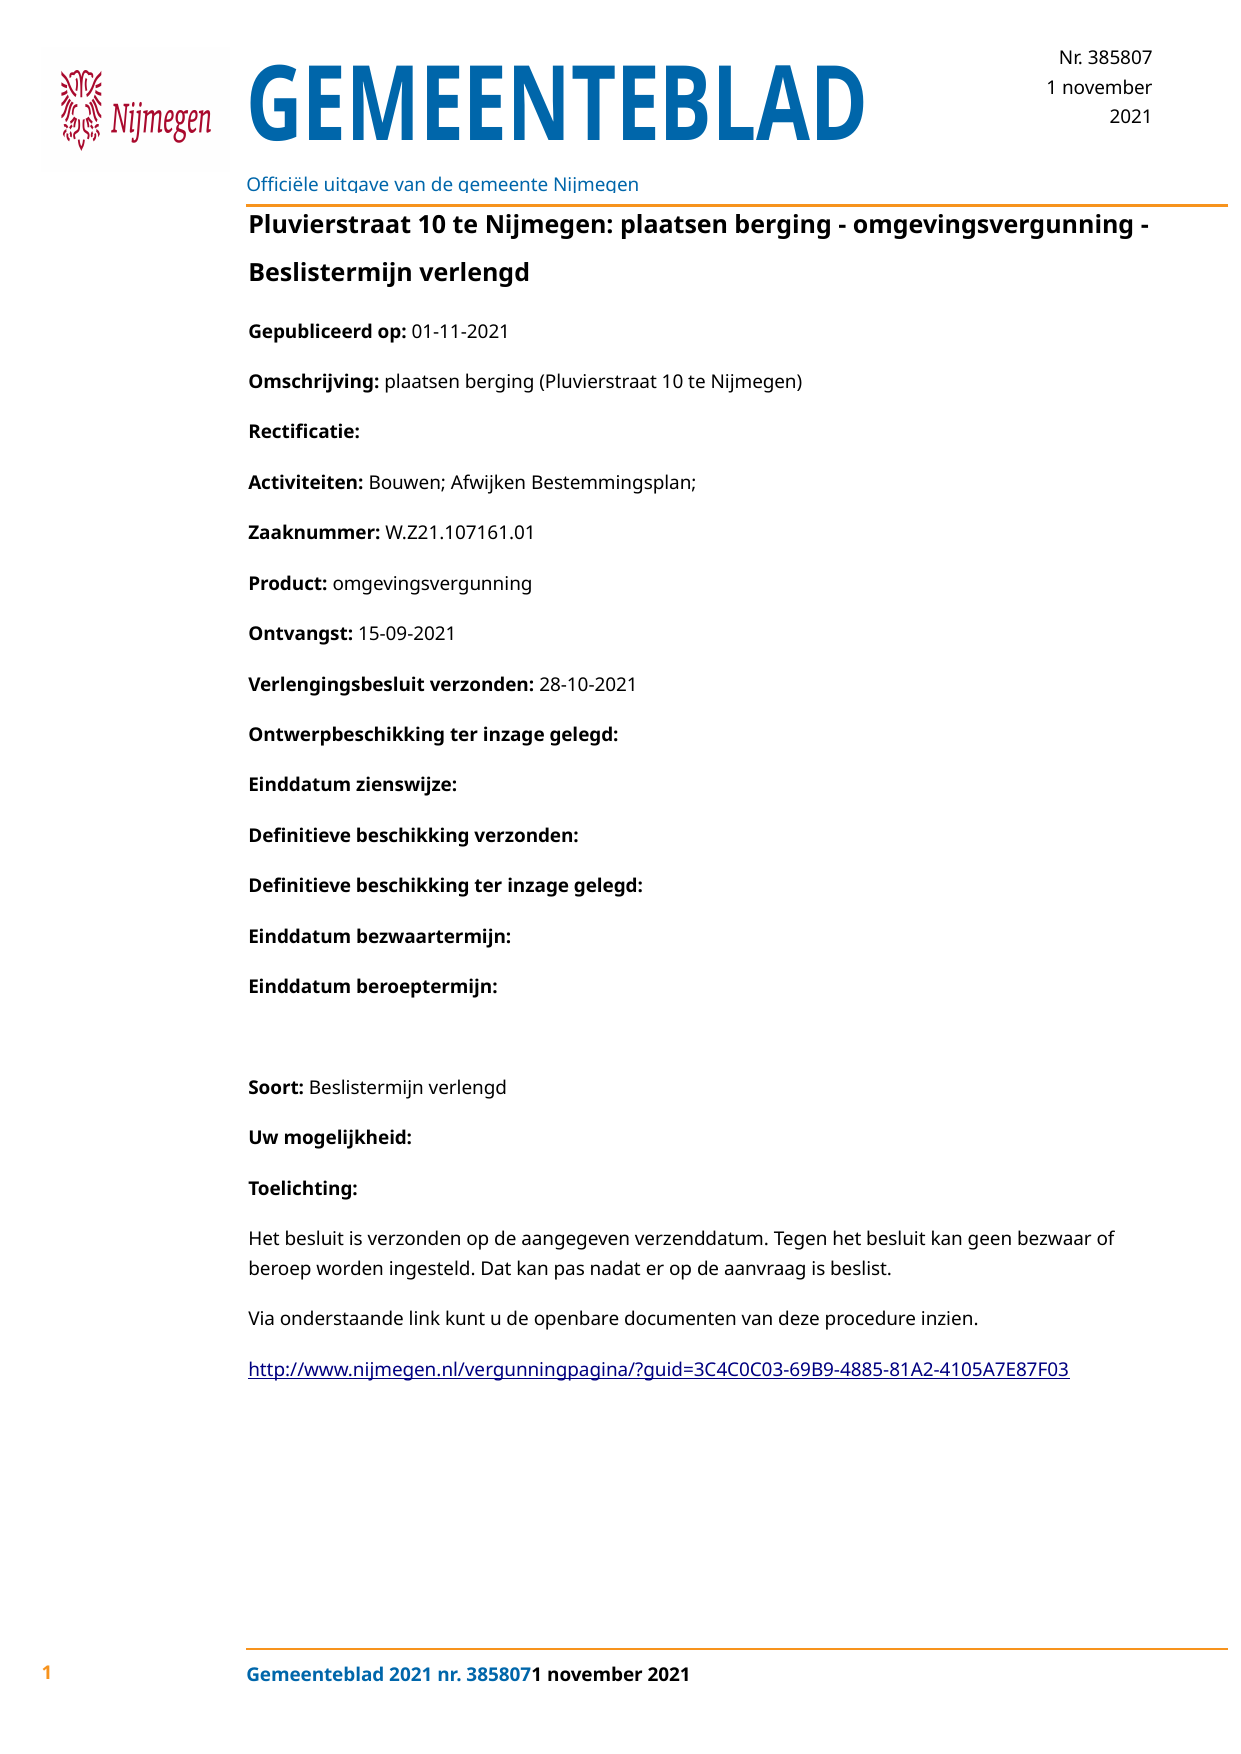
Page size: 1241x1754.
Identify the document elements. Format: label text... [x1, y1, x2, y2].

text Einddatum bezwaartermijn: [248, 923, 1152, 949]
text Verlengingsbesluit verzonden: 28-10-2021 [248, 671, 1152, 697]
text Soort: Beslistermijn verlengd [248, 1074, 1152, 1100]
text Gepubliceerd op: 01-11-2021 [248, 318, 1152, 344]
text Het besluit is verzonden op de aangegeven verzenddatum. Tegen het besluit kan geen bezwaar of beroep worden ingesteld. Dat kan pas nadat er op de aanvraag is beslist. [248, 1225, 1152, 1281]
text Einddatum zienswijze: [248, 772, 1152, 797]
text Omschrijving: plaatsen berging (Pluvierstraat 10 te Nijmegen) [248, 368, 1152, 394]
text Via onderstaande link kunt u de openbare documenten van deze procedure inzien. [248, 1305, 1152, 1331]
text Product: omgevingsvergunning [248, 570, 1152, 596]
picture [41, 47, 231, 172]
text Ontwerpbeschikking ter inzage gelegd: [248, 721, 1152, 747]
text Uw mogelijkheid: [248, 1124, 1152, 1150]
text Zaaknummer: W.Z21.107161.01 [248, 519, 1152, 545]
text Toelichting: [248, 1175, 1152, 1201]
text Rectificatie: [248, 419, 1152, 444]
text Definitieve beschikking ter inzage gelegd: [248, 872, 1152, 898]
text Activiteiten: Bouwen; Afwijken Bestemmingsplan; [248, 469, 1152, 495]
text Einddatum beroeptermijn: [248, 973, 1152, 999]
text Ontvangst: 15-09-2021 [248, 620, 1152, 646]
text Definitieve beschikking verzonden: [248, 822, 1152, 848]
text Pluvierstraat 10 te Nijmegen: plaatsen berging - omgevingsvergunning - Beslistermijn verlengd [248, 207, 1152, 288]
text http://www.nijmegen.nl/vergunningpagina/?guid=3C4C0C03-69B9-4885-81A2-4105A7E87F03 [248, 1356, 1152, 1382]
